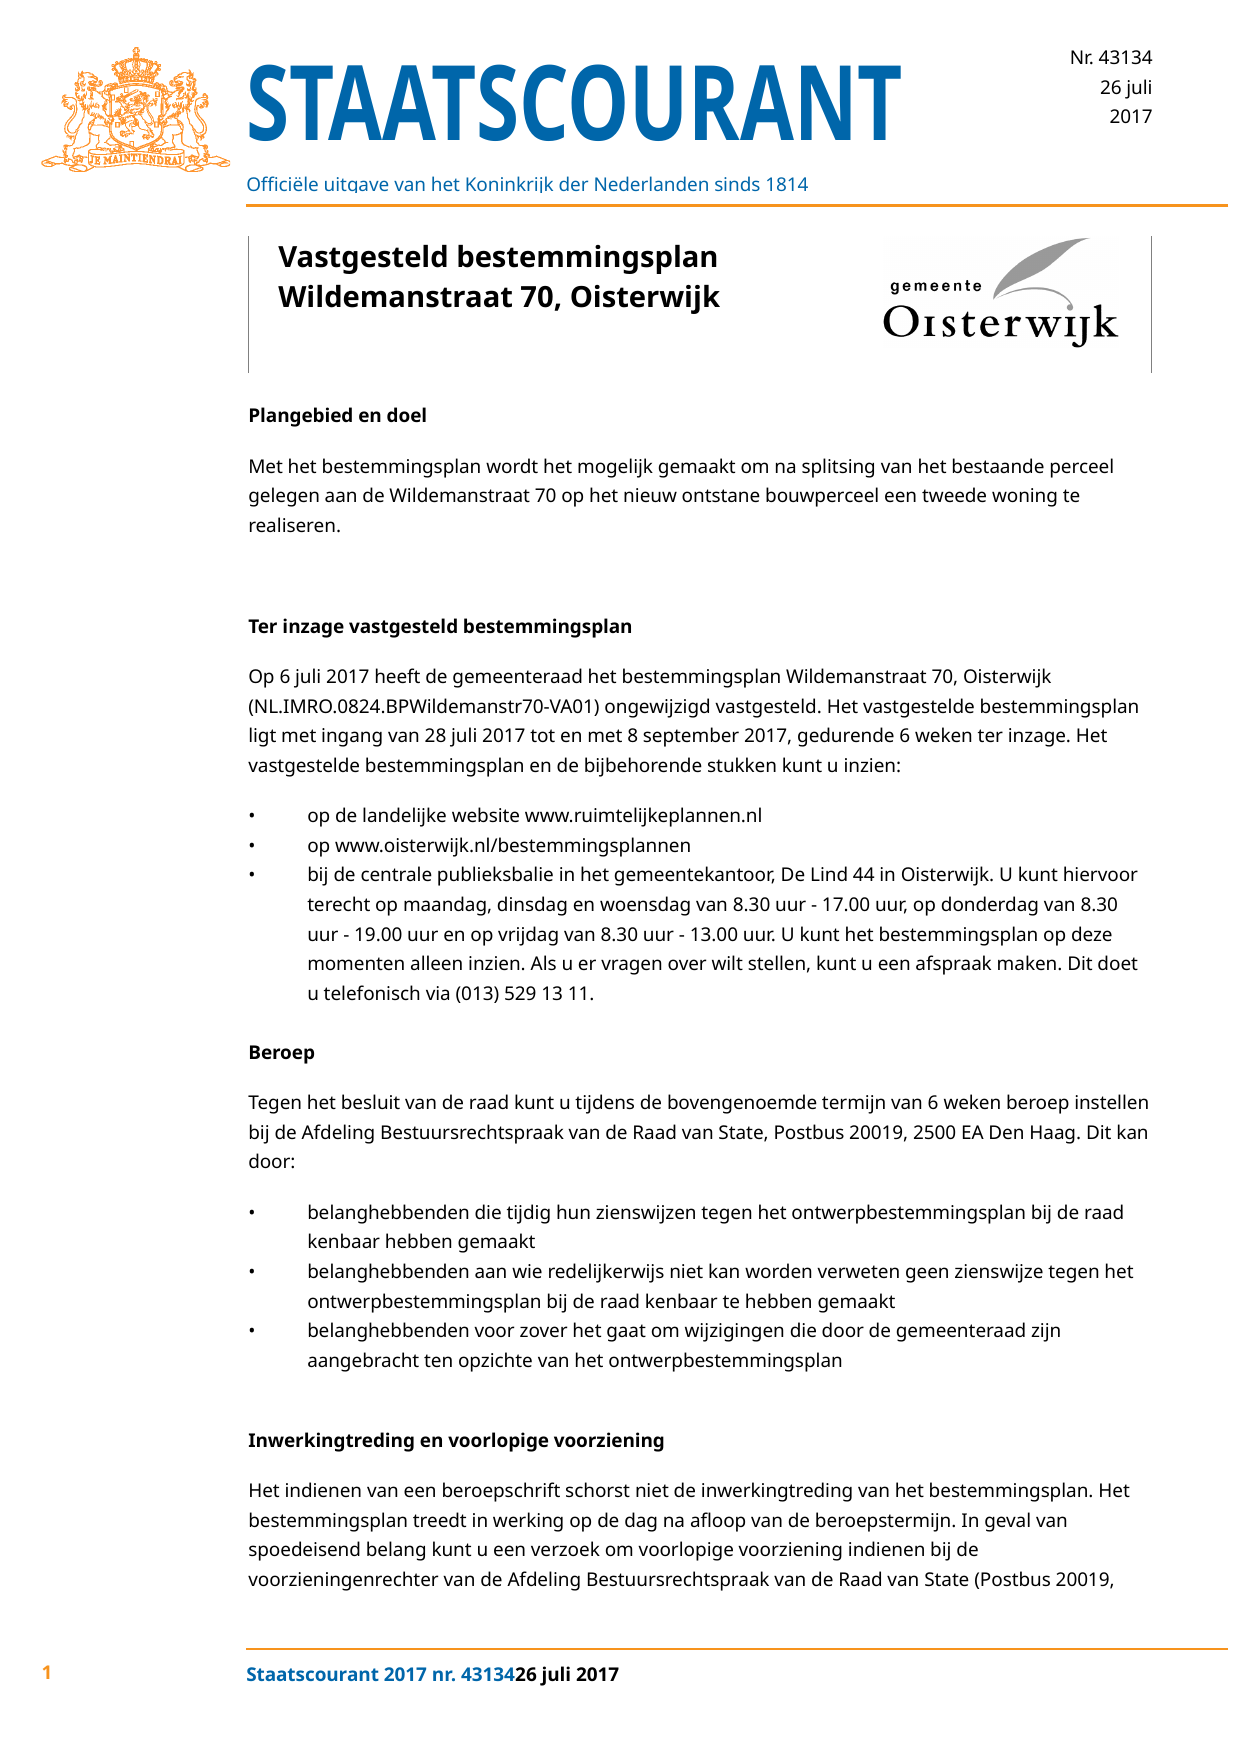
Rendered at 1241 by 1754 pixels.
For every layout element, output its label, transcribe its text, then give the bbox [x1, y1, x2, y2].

list op www.oisterwijk.nl/bestemmingsplannen [248, 832, 1152, 858]
list belanghebbenden die tijdig hun zienswijzen tegen het ontwerpbestemmingsplan bij de raad kenbaar hebben gemaakt [248, 1199, 1152, 1254]
text Beroep [248, 1039, 1152, 1065]
table_header [850, 236, 1151, 373]
list belanghebbenden voor zover het gaat om wijzigingen die door de gemeenteraad zijn aangebracht ten opzichte van het ontwerpbestemmingsplan [248, 1317, 1152, 1373]
text Met het bestemmingsplan wordt het mogelijk gemaakt om na splitsing van het bestaande perceel gelegen aan de Wildemanstraat 70 op het nieuw ontstane bouwperceel een tweede woning te realiseren. [248, 453, 1152, 538]
list belanghebbenden aan wie redelijkerwijs niet kan worden verweten geen zienswijze tegen het ontwerpbestemmingsplan bij de raad kenbaar te hebben gemaakt [248, 1258, 1152, 1314]
text Inwerkingtreding en voorlopige voorziening [248, 1427, 1152, 1453]
text Plangebied en doel [248, 402, 1152, 428]
text Het indienen van een beroepschrift schorst niet de inwerkingtreding van het bestemmingsplan. Het bestemmingsplan treedt in werking op de dag na afloop van de beroepstermijn. In geval van spoedeisend belang kunt u een verzoek om voorlopige voorziening indienen bij de voorzieningenrechter van de Afdeling Bestuursrechtspraak van de Raad van State (Postbus 20019, [248, 1477, 1152, 1592]
picture [882, 236, 1119, 348]
list bij de centrale publieksbalie in het gemeentekantoor, De Lind 44 in Oisterwijk. U kunt hiervoor terecht op maandag, dinsdag en woensdag van 8.30 uur - 17.00 uur, op donderdag van 8.30 uur - 19.00 uur en op vrijdag van 8.30 uur - 13.00 uur. U kunt het bestemmingsplan op deze momenten alleen inzien. Als u er vragen over wilt stellen, kunt u een afspraak maken. Dit doet u telefonisch via (013) 529 13 11. [248, 862, 1152, 1006]
text Op 6 juli 2017 heeft de gemeenteraad het bestemmingsplan Wildemanstraat 70, Oisterwijk (NL.IMRO.0824.BPWildemanstr70-VA01) ongewijzigd vastgesteld. Het vastgestelde bestemmingsplan ligt met ingang van 28 juli 2017 tot en met 8 september 2017, gedurende 6 weken ter inzage. Het vastgestelde bestemmingsplan en de bijbehorende stukken kunt u inzien: [248, 663, 1152, 778]
text Ter inzage vastgesteld bestemmingsplan [248, 613, 1152, 639]
picture [41, 47, 231, 172]
text Tegen het besluit van de raad kunt u tijdens de bovengenoemde termijn van 6 weken beroep instellen bij de Afdeling Bestuursrechtspraak van de Raad van State, Postbus 20019, 2500 EA Den Haag. Dit kan door: [248, 1089, 1152, 1174]
table_header Vastgesteld bestemmingsplan Wildemanstraat 70, Oisterwijk [249, 236, 850, 373]
list op de landelijke website www.ruimtelijkeplannen.nl [248, 802, 1152, 828]
